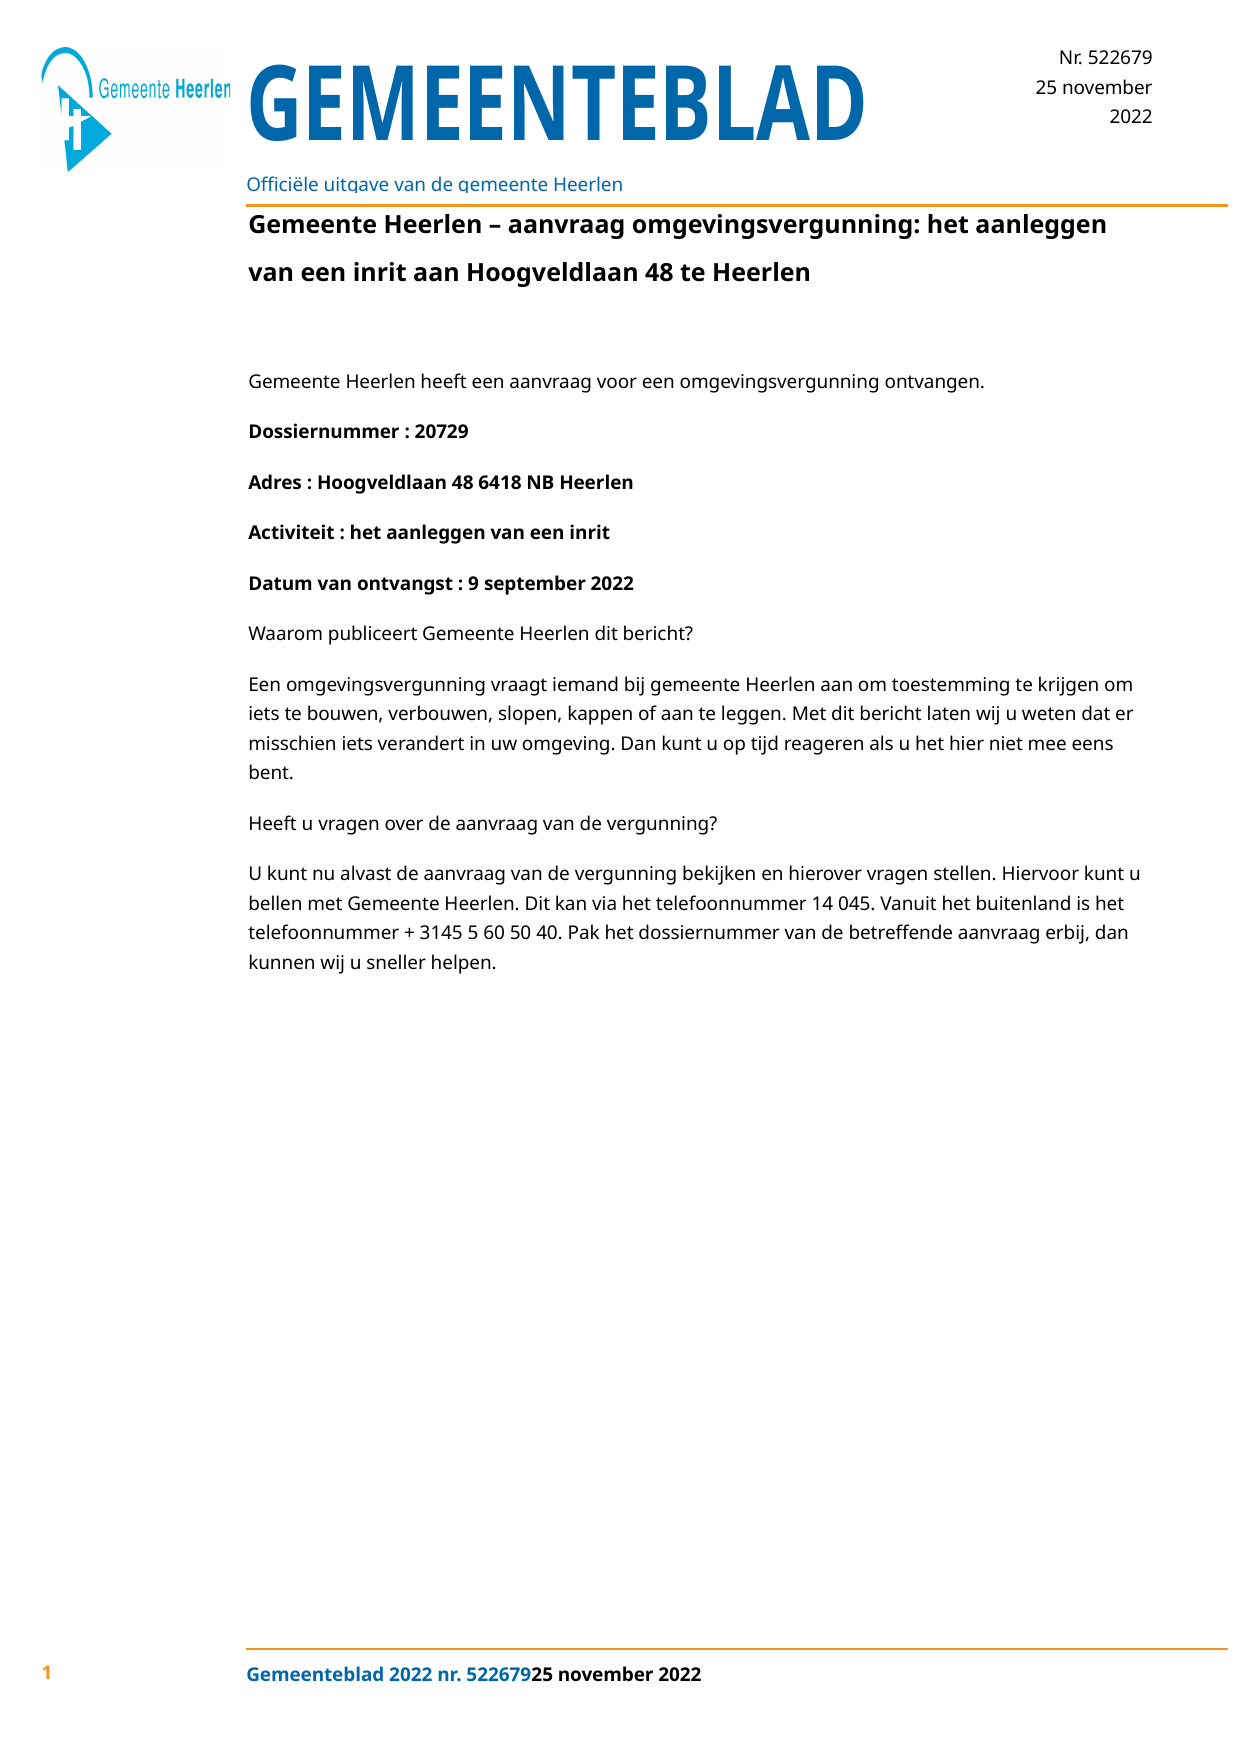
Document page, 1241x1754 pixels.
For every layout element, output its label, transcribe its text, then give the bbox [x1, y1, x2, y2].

picture [41, 47, 59, 70]
text Datum van ontvangst : 9 september 2022 [248, 570, 1152, 596]
text Heeft u vragen over de aanvraag van de vergunning? [248, 810, 1152, 836]
picture [41, 47, 231, 172]
text Adres : Hoogveldlaan 48 6418 NB Heerlen [248, 469, 1152, 495]
text Dossiernummer : 20729 [248, 419, 1152, 444]
text Gemeente Heerlen heeft een aanvraag voor een omgevingsvergunning ontvangen. [248, 368, 1152, 394]
text U kunt nu alvast de aanvraag van de vergunning bekijken en hierover vragen stellen. Hiervoor kunt u bellen met Gemeente Heerlen. Dit kan via het telefoonnummer 14 045. Vanuit het buitenland is het telefoonnummer + 3145 5 60 50 40. Pak het dossiernummer van de betreffende aanvraag erbij, dan kunnen wij u sneller helpen. [248, 860, 1152, 975]
text Waarom publiceert Gemeente Heerlen dit bericht? [248, 620, 1152, 646]
text Gemeente Heerlen – aanvraag omgevingsvergunning: het aanleggen van een inrit aan Hoogveldlaan 48 te Heerlen [248, 207, 1152, 288]
text Activiteit : het aanleggen van een inrit [248, 519, 1152, 545]
text Een omgevingsvergunning vraagt iemand bij gemeente Heerlen aan om toestemming te krijgen om iets te bouwen, verbouwen, slopen, kappen of aan te leggen. Met dit bericht laten wij u weten dat er misschien iets verandert in uw omgeving. Dan kunt u op tijd reageren als u het hier niet mee eens bent. [248, 671, 1152, 785]
